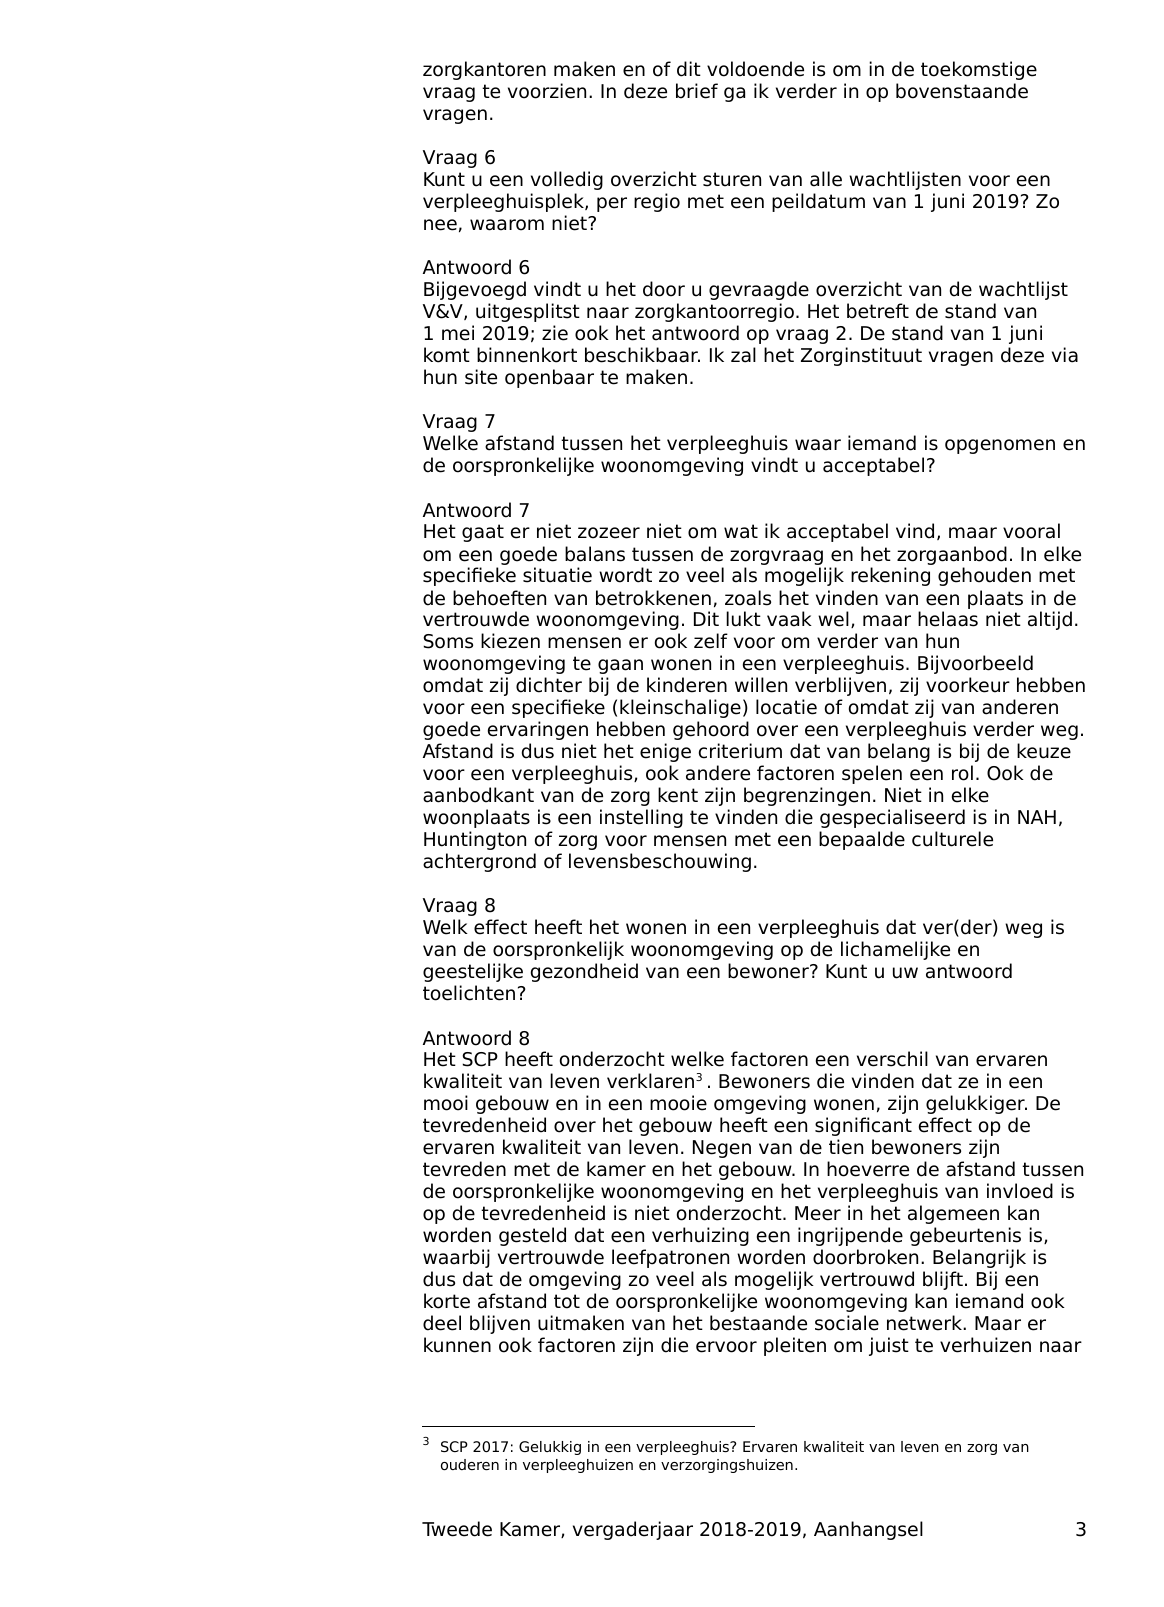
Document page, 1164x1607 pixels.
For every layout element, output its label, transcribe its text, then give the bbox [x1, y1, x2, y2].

text Welk effect heeft het wonen in een verpleeghuis dat ver(der) weg is van de oorspronkelijk woonomgeving op de lichamelijke en geestelijke gezondheid van een bewoner? Kunt u uw antwoord toelichten? [422, 917, 1087, 1005]
text Het SCP heeft onderzocht welke factoren een verschil van ervaren kwaliteit van leven verklaren. Bewoners die vinden dat ze in een mooi gebouw en in een mooie omgeving wonen, zijn gelukkiger. De tevredenheid over het gebouw heeft een significant effect op de ervaren kwaliteit van leven. Negen van de tien bewoners zijn tevreden met de kamer en het gebouw. In hoeverre de afstand tussen de oorspronkelijke woonomgeving en het verpleeghuis van invloed is op de tevredenheid is niet onderzocht. Meer in het algemeen kan worden gesteld dat een verhuizing een ingrijpende gebeurtenis is, waarbij vertrouwde leefpatronen worden doorbroken. Belangrijk is dus dat de omgeving zo veel als mogelijk vertrouwd blijft. Bij een korte afstand tot de oorspronkelijke woonomgeving kan iemand ook deel blijven uitmaken van het bestaande sociale netwerk. Maar er kunnen ook factoren zijn die ervoor pleiten om juist te verhuizen naar [422, 1049, 1087, 1357]
text zorgkantoren maken en of dit voldoende is om in de toekomstige vraag te voorzien. In deze brief ga ik verder in op bovenstaande vragen. [422, 59, 1087, 125]
text Vraag 8 [422, 895, 1087, 917]
text Kunt u een volledig overzicht sturen van alle wachtlijsten voor een verpleeghuisplek, per regio met een peildatum van 1 juni 2019? Zo nee, waarom niet? [422, 169, 1087, 235]
text Antwoord 6 [422, 257, 1087, 279]
text Antwoord 8 [422, 1027, 1087, 1049]
text SCP 2017: Gelukkig in een verpleeghuis? Ervaren kwaliteit van leven en zorg van ouderen in verpleeghuizen en verzorgingshuizen. [422, 1435, 1087, 1474]
text Vraag 6 [422, 147, 1087, 169]
text Antwoord 7 [422, 499, 1087, 521]
text Bijgevoegd vindt u het door u gevraagde overzicht van de wachtlijst V&V, uitgesplitst naar zorgkantoorregio. Het betreft de stand van 1 mei 2019; zie ook het antwoord op vraag 2. De stand van 1 juni komt binnenkort beschikbaar. Ik zal het Zorginstituut vragen deze via hun site openbaar te maken. [422, 279, 1087, 389]
text Welke afstand tussen het verpleeghuis waar iemand is opgenomen en de oorspronkelijke woonomgeving vindt u acceptabel? [422, 433, 1087, 477]
text Vraag 7 [422, 411, 1087, 433]
text Het gaat er niet zozeer niet om wat ik acceptabel vind, maar vooral om een goede balans tussen de zorgvraag en het zorgaanbod. In elke specifieke situatie wordt zo veel als mogelijk rekening gehouden met de behoeften van betrokkenen, zoals het vinden van een plaats in de vertrouwde woonomgeving. Dit lukt vaak wel, maar helaas niet altijd. Soms kiezen mensen er ook zelf voor om verder van hun woonomgeving te gaan wonen in een verpleeghuis. Bijvoorbeeld omdat zij dichter bij de kinderen willen verblijven, zij voorkeur hebben voor een specifieke (kleinschalige) locatie of omdat zij van anderen goede ervaringen hebben gehoord over een verpleeghuis verder weg. Afstand is dus niet het enige criterium dat van belang is bij de keuze voor een verpleeghuis, ook andere factoren spelen een rol. Ook de aanbodkant van de zorg kent zijn begrenzingen. Niet in elke woonplaats is een instelling te vinden die gespecialiseerd is in NAH, Huntington of zorg voor mensen met een bepaalde culturele achtergrond of levensbeschouwing. [422, 521, 1087, 873]
